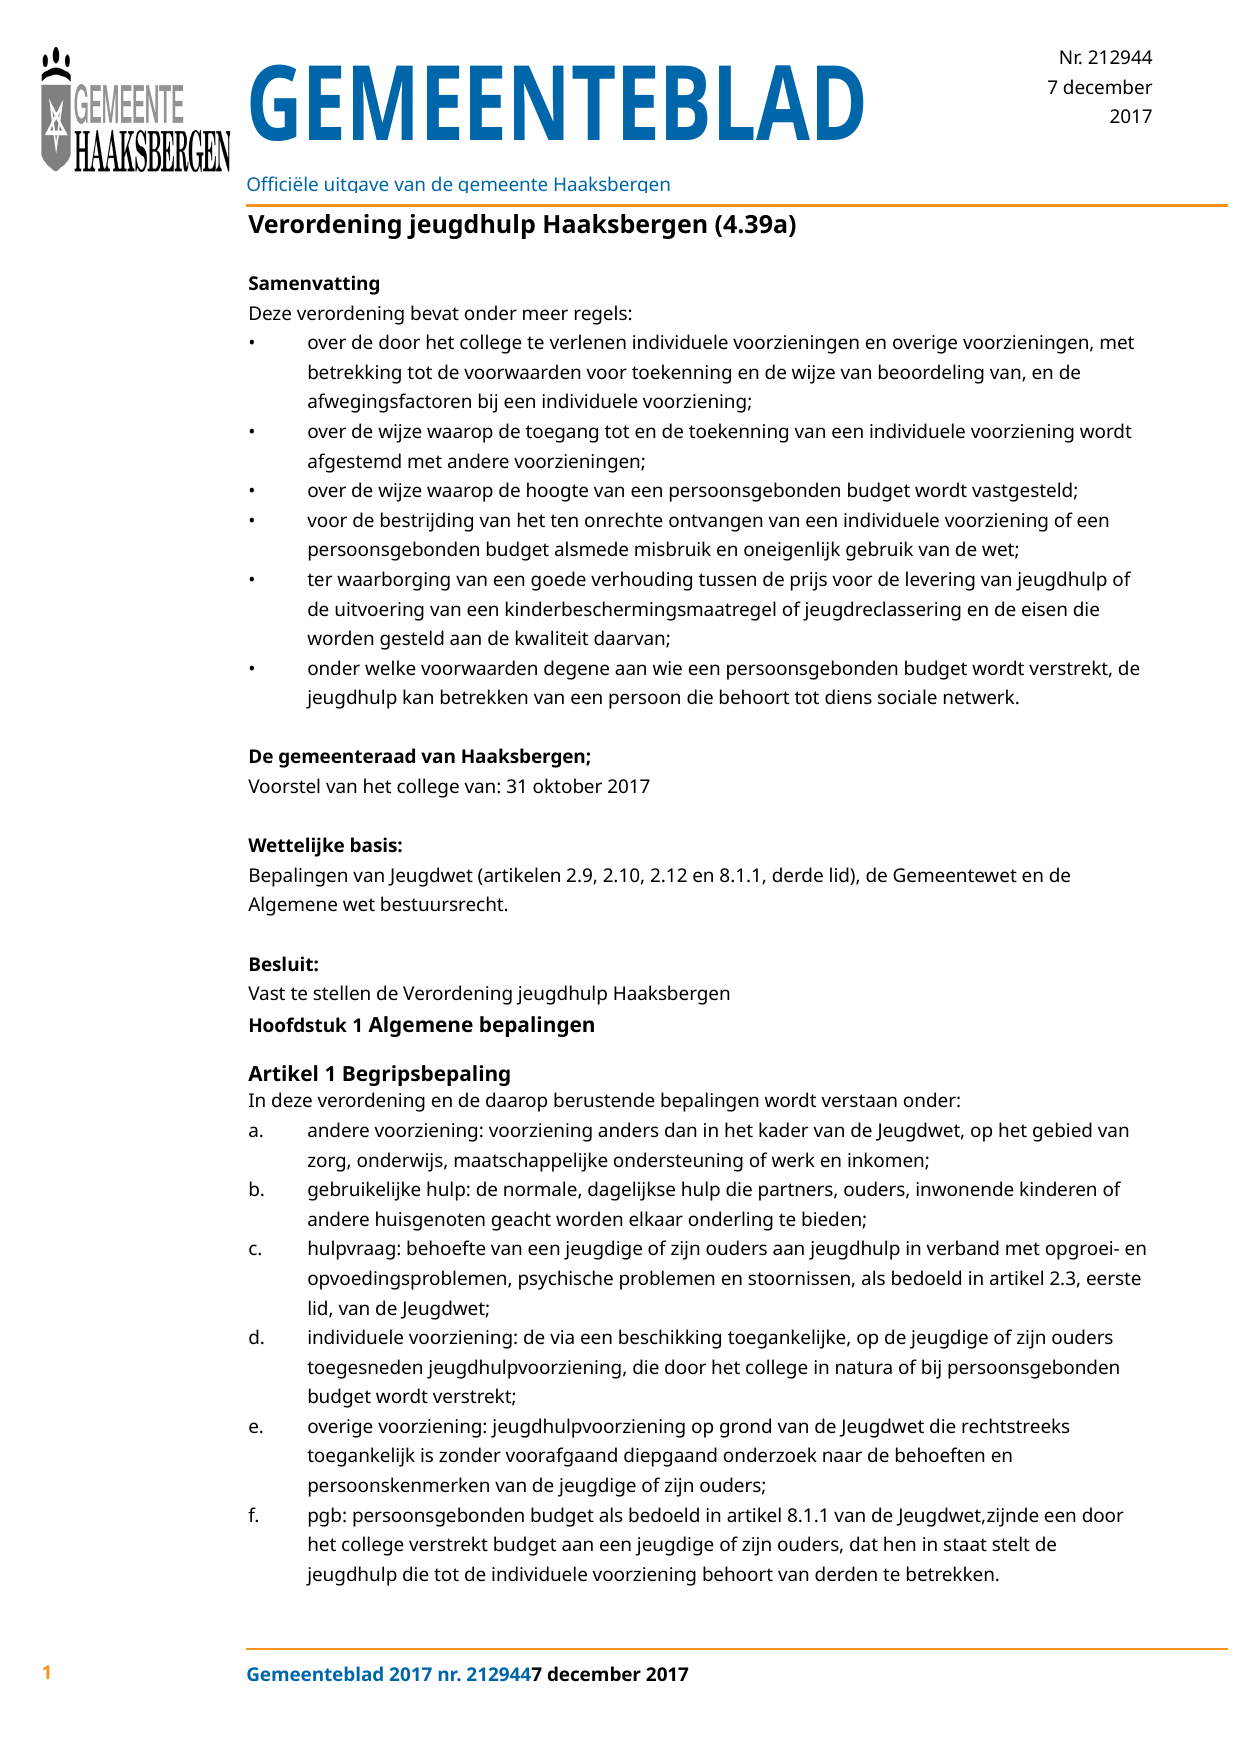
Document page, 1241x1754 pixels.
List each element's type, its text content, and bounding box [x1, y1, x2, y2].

text Besluit: [248, 951, 1152, 976]
list hulpvraag: behoefte van een jeugdige of zijn ouders aan jeugdhulp in verband met opgroei- en opvoedingsproblemen, psychische problemen en stoornissen, als bedoeld in artikel 2.3, eerste lid, van de Jeugdwet; [248, 1236, 1152, 1320]
text Hoofdstuk 1 Algemene bepalingen [248, 1010, 1152, 1038]
list over de door het college te verlenen individuele voorzieningen en overige voorzieningen, met betrekking tot de voorwaarden voor toekenning en de wijze van beoordeling van, en de afwegingsfactoren bij een individuele voorziening; [248, 329, 1152, 414]
list individuele voorziening: de via een beschikking toegankelijke, op de jeugdige of zijn ouders toegesneden jeugdhulpvoorziening, die door het college in natura of bij persoonsgebonden budget wordt verstrekt; [248, 1324, 1152, 1409]
list onder welke voorwaarden degene aan wie een persoonsgebonden budget wordt verstrekt, de jeugdhulp kan betrekken van een persoon die behoort tot diens sociale netwerk. [248, 655, 1152, 710]
text Voorstel van het college van: 31 oktober 2017 [248, 773, 1152, 799]
list over de wijze waarop de hoogte van een persoonsgebonden budget wordt vastgesteld; [248, 477, 1152, 503]
text Wettelijke basis: [248, 832, 1152, 858]
text Samenvatting [248, 270, 1152, 296]
text Vast te stellen de Verordening jeugdhulp Haaksbergen [248, 980, 1152, 1006]
text De gemeenteraad van Haaksbergen; [248, 744, 1152, 769]
text Artikel 1 Begripsbepaling [248, 1059, 1152, 1088]
list overige voorziening: jeugdhulpvoorziening op grond van de Jeugdwet die rechtstreeks toegankelijk is zonder voorafgaand diepgaand onderzoek naar de behoeften en persoonskenmerken van de jeugdige of zijn ouders; [248, 1413, 1152, 1498]
text Deze verordening bevat onder meer regels: [248, 300, 1152, 326]
list over de wijze waarop de toegang tot en de toekenning van een individuele voorziening wordt afgestemd met andere voorzieningen; [248, 418, 1152, 473]
text In deze verordening en de daarop berustende bepalingen wordt verstaan onder: [248, 1088, 1152, 1113]
list pgb: persoonsgebonden budget als bedoeld in artikel 8.1.1 van de Jeugdwet,zijnde een door het college verstrekt budget aan een jeugdige of zijn ouders, dat hen in staat stelt de jeugdhulp die tot de individuele voorziening behoort van derden te betrekken. [248, 1502, 1152, 1587]
list andere voorziening: voorziening anders dan in het kader van de Jeugdwet, op het gebied van zorg, onderwijs, maatschappelijke ondersteuning of werk en inkomen; [248, 1117, 1152, 1172]
text Verordening jeugdhulp Haaksbergen (4.39a) [248, 207, 1152, 241]
list ter waarborging van een goede verhouding tussen de prijs voor de levering van jeugdhulp of de uitvoering van een kinderbeschermingsmaatregel of jeugdreclassering en de eisen die worden gesteld aan de kwaliteit daarvan; [248, 566, 1152, 651]
text Bepalingen van Jeugdwet (artikelen 2.9, 2.10, 2.12 en 8.1.1, derde lid), de Gemeentewet en de Algemene wet bestuursrecht. [248, 862, 1152, 917]
picture [41, 47, 231, 172]
list gebruikelijke hulp: de normale, dagelijkse hulp die partners, ouders, inwonende kinderen of andere huisgenoten geacht worden elkaar onderling te bieden; [248, 1176, 1152, 1232]
list voor de bestrijding van het ten onrechte ontvangen van een individuele voorziening of een persoonsgebonden budget alsmede misbruik en oneigenlijk gebruik van de wet; [248, 507, 1152, 562]
